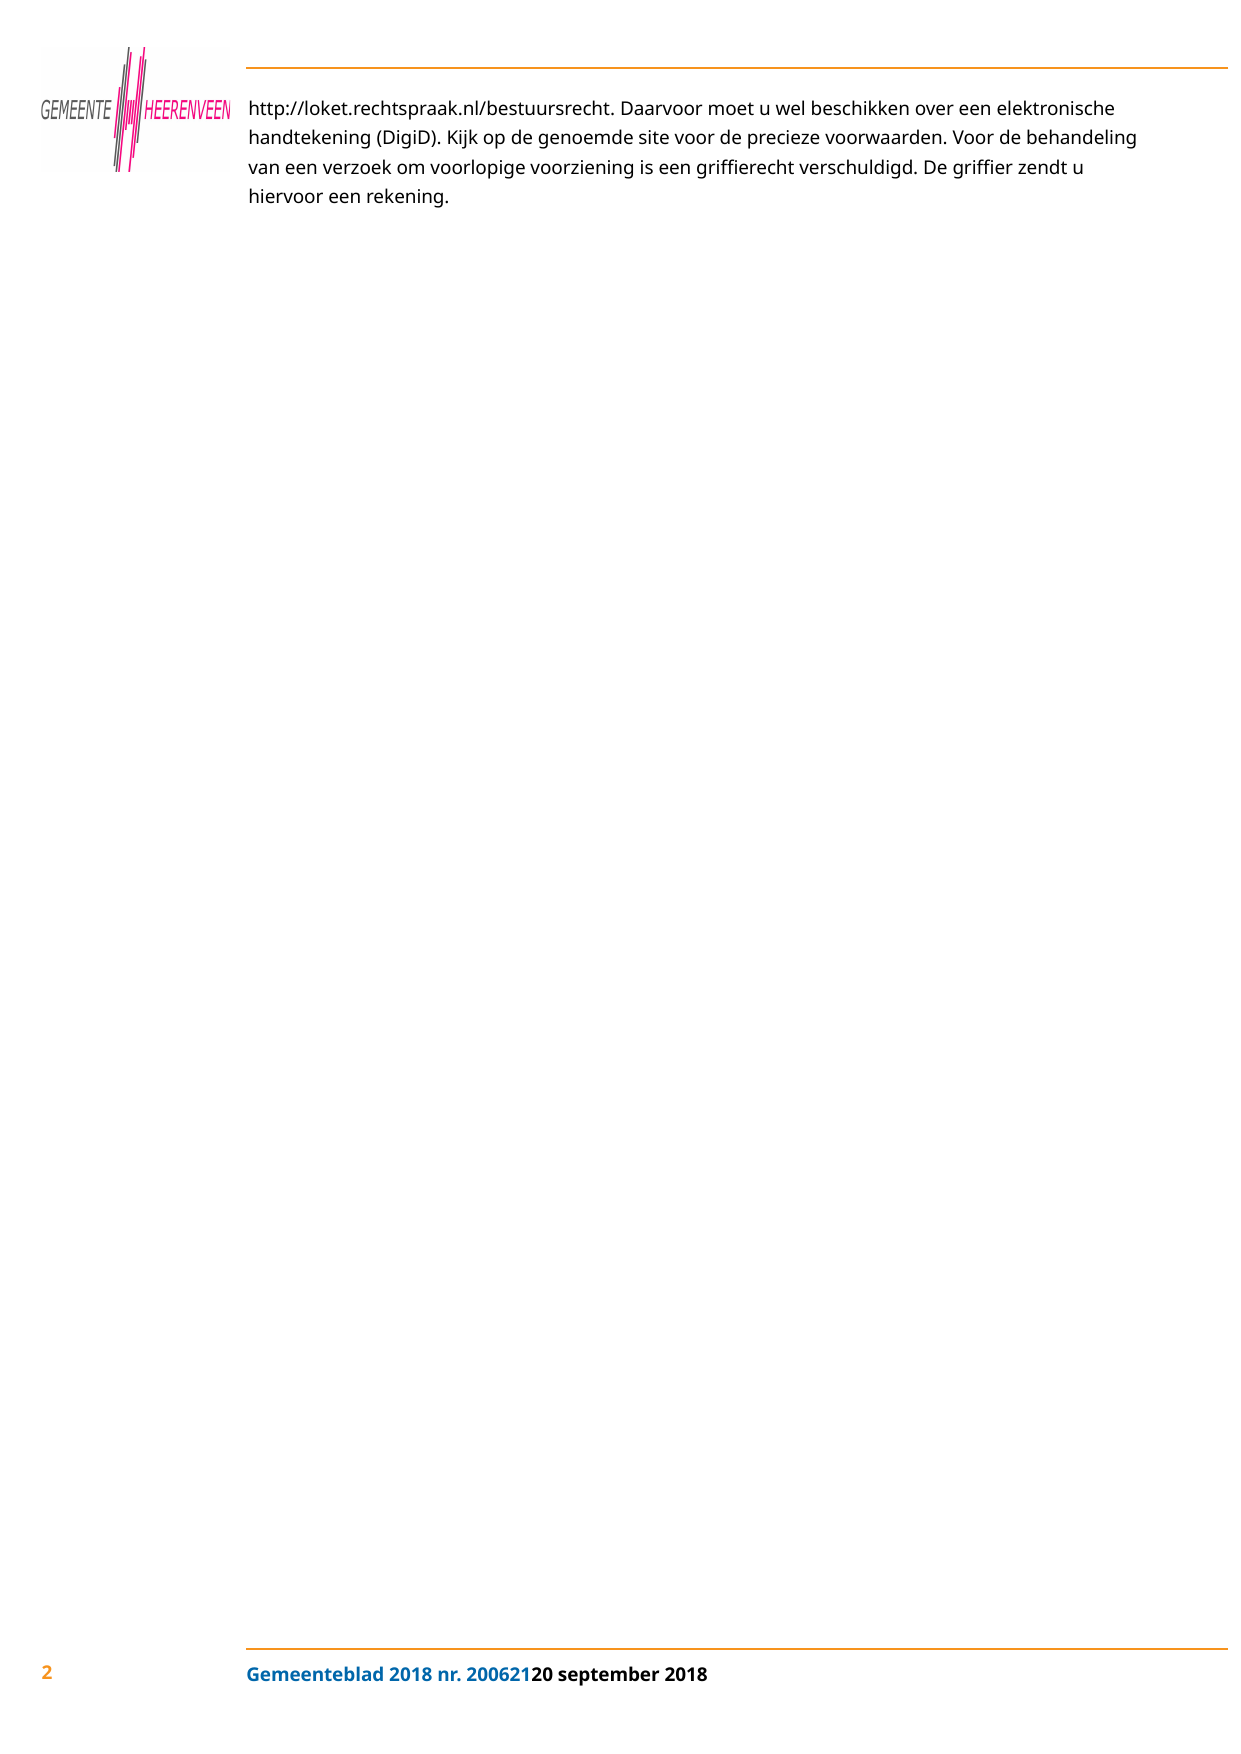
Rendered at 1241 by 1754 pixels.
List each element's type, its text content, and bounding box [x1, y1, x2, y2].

text http://loket.rechtspraak.nl/bestuursrecht. Daarvoor moet u wel beschikken over een elektronische handtekening (DigiD). Kijk op de genoemde site voor de precieze voorwaarden. Voor de behandeling van een verzoek om voorlopige voorziening is een griffierecht verschuldigd. De griffier zendt u hiervoor een rekening. [248, 95, 1152, 209]
picture [41, 47, 231, 172]
